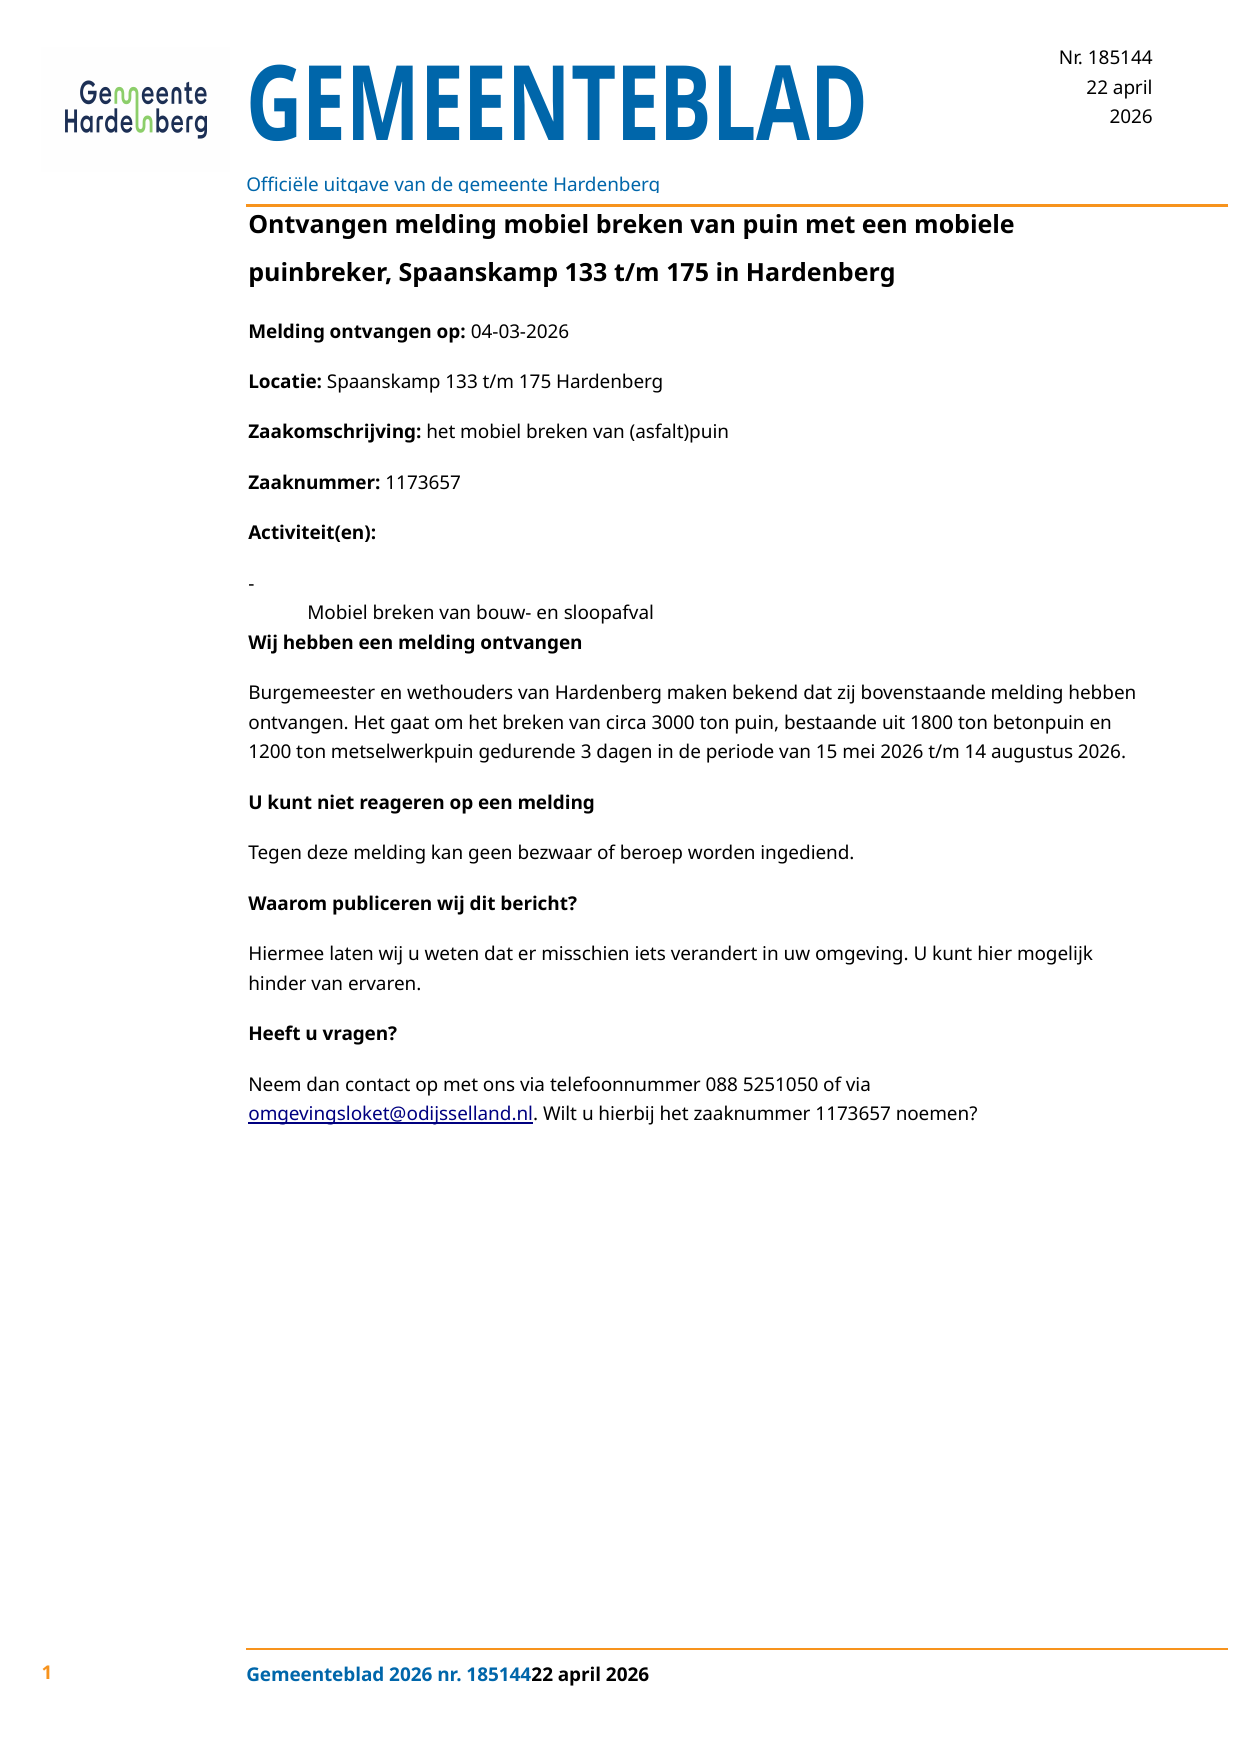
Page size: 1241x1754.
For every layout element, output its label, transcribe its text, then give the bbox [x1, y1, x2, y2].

text Locatie: Spaanskamp 133 t/m 175 Hardenberg [248, 368, 1152, 394]
text Melding ontvangen op: 04-03-2026 [248, 318, 1152, 344]
text Heeft u vragen? [248, 1020, 1152, 1046]
text Activiteit(en): [248, 519, 1152, 545]
text Neem dan contact op met ons via telefoonnummer 088 5251050 of via omgevingsloket@odijsselland.nl. Wilt u hierbij het zaaknummer 1173657 noemen? [248, 1071, 1152, 1126]
text Hiermee laten wij u weten dat er misschien iets verandert in uw omgeving. U kunt hier mogelijk hinder van ervaren. [248, 940, 1152, 996]
list Mobiel breken van bouw- en sloopafval [248, 599, 1152, 625]
text Zaakomschrijving: het mobiel breken van (asfalt)puin [248, 419, 1152, 444]
text U kunt niet reageren op een melding [248, 789, 1152, 815]
text Wij hebben een melding ontvangen [248, 629, 1152, 655]
picture [41, 47, 231, 172]
text Zaaknummer: 1173657 [248, 469, 1152, 495]
text Ontvangen melding mobiel breken van puin met een mobiele puinbreker, Spaanskamp 133 t/m 175 in Hardenberg [248, 207, 1152, 288]
text Burgemeester en wethouders van Hardenberg maken bekend dat zij bovenstaande melding hebben ontvangen. Het gaat om het breken van circa 3000 ton puin, bestaande uit 1800 ton betonpuin en 1200 ton metselwerkpuin gedurende 3 dagen in de periode van 15 mei 2026 t/m 14 augustus 2026. [248, 679, 1152, 764]
text Waarom publiceren wij dit bericht? [248, 890, 1152, 916]
text Tegen deze melding kan geen bezwaar of beroep worden ingediend. [248, 839, 1152, 865]
